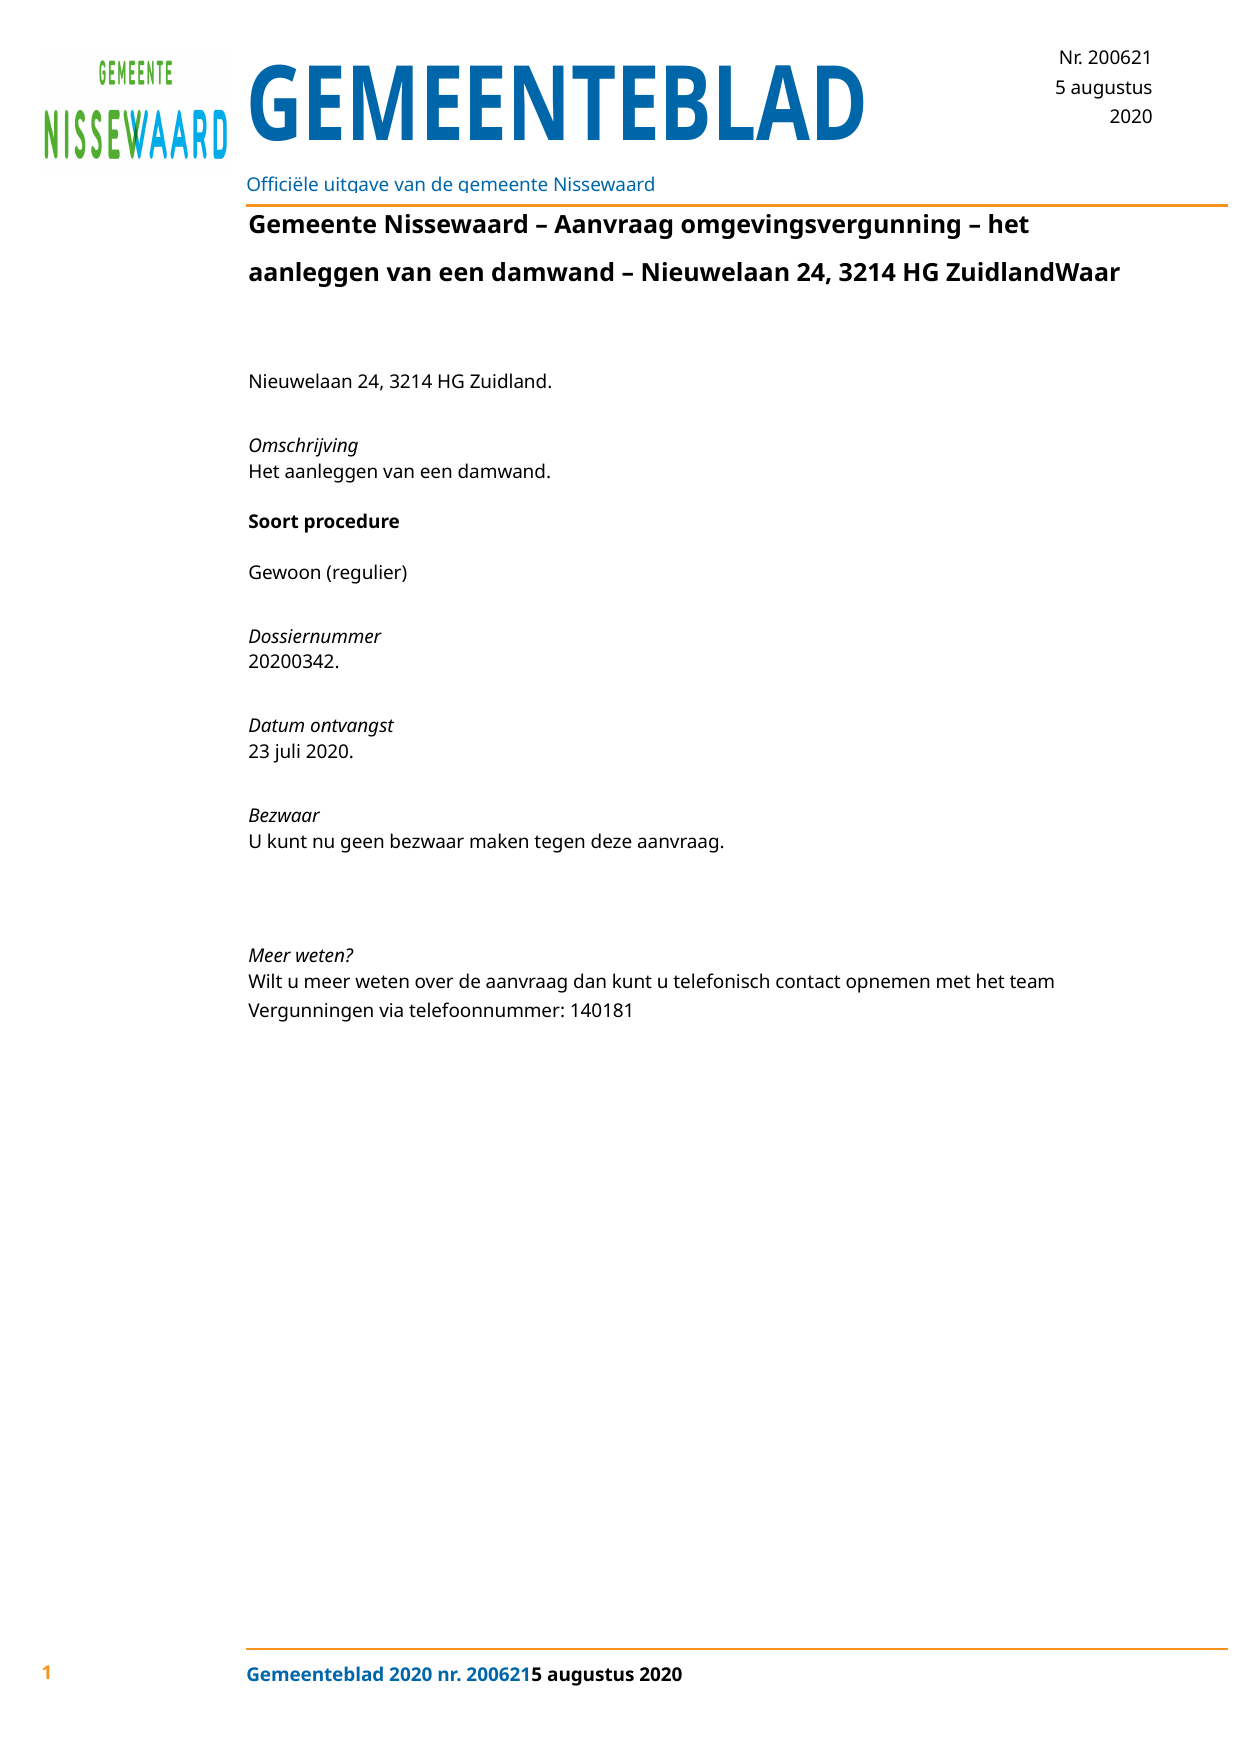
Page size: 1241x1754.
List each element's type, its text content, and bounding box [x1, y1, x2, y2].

text Wilt u meer weten over de aanvraag dan kunt u telefonisch contact opnemen met het team Vergunningen via telefoonnummer: 140181 [248, 968, 1152, 1023]
text Bezwaar [248, 802, 1152, 828]
text 23 juli 2020. [248, 738, 1152, 764]
text Gewoon (regulier) [248, 559, 1152, 584]
text 20200342. [248, 648, 1152, 674]
text Omschrijving [248, 432, 1152, 458]
picture [41, 47, 231, 172]
text U kunt nu geen bezwaar maken tegen deze aanvraag. [248, 828, 1152, 854]
text Datum ontvangst [248, 712, 1152, 738]
text Soort procedure [248, 508, 1152, 534]
text Het aanleggen van een damwand. [248, 458, 1152, 484]
text Meer weten? [248, 942, 1152, 968]
text Gemeente Nissewaard – Aanvraag omgevingsvergunning – het aanleggen van een damwand – Nieuwelaan 24, 3214 HG ZuidlandWaar [248, 207, 1152, 288]
text Nieuwelaan 24, 3214 HG Zuidland. [248, 368, 1152, 394]
text Dossiernummer [248, 623, 1152, 648]
